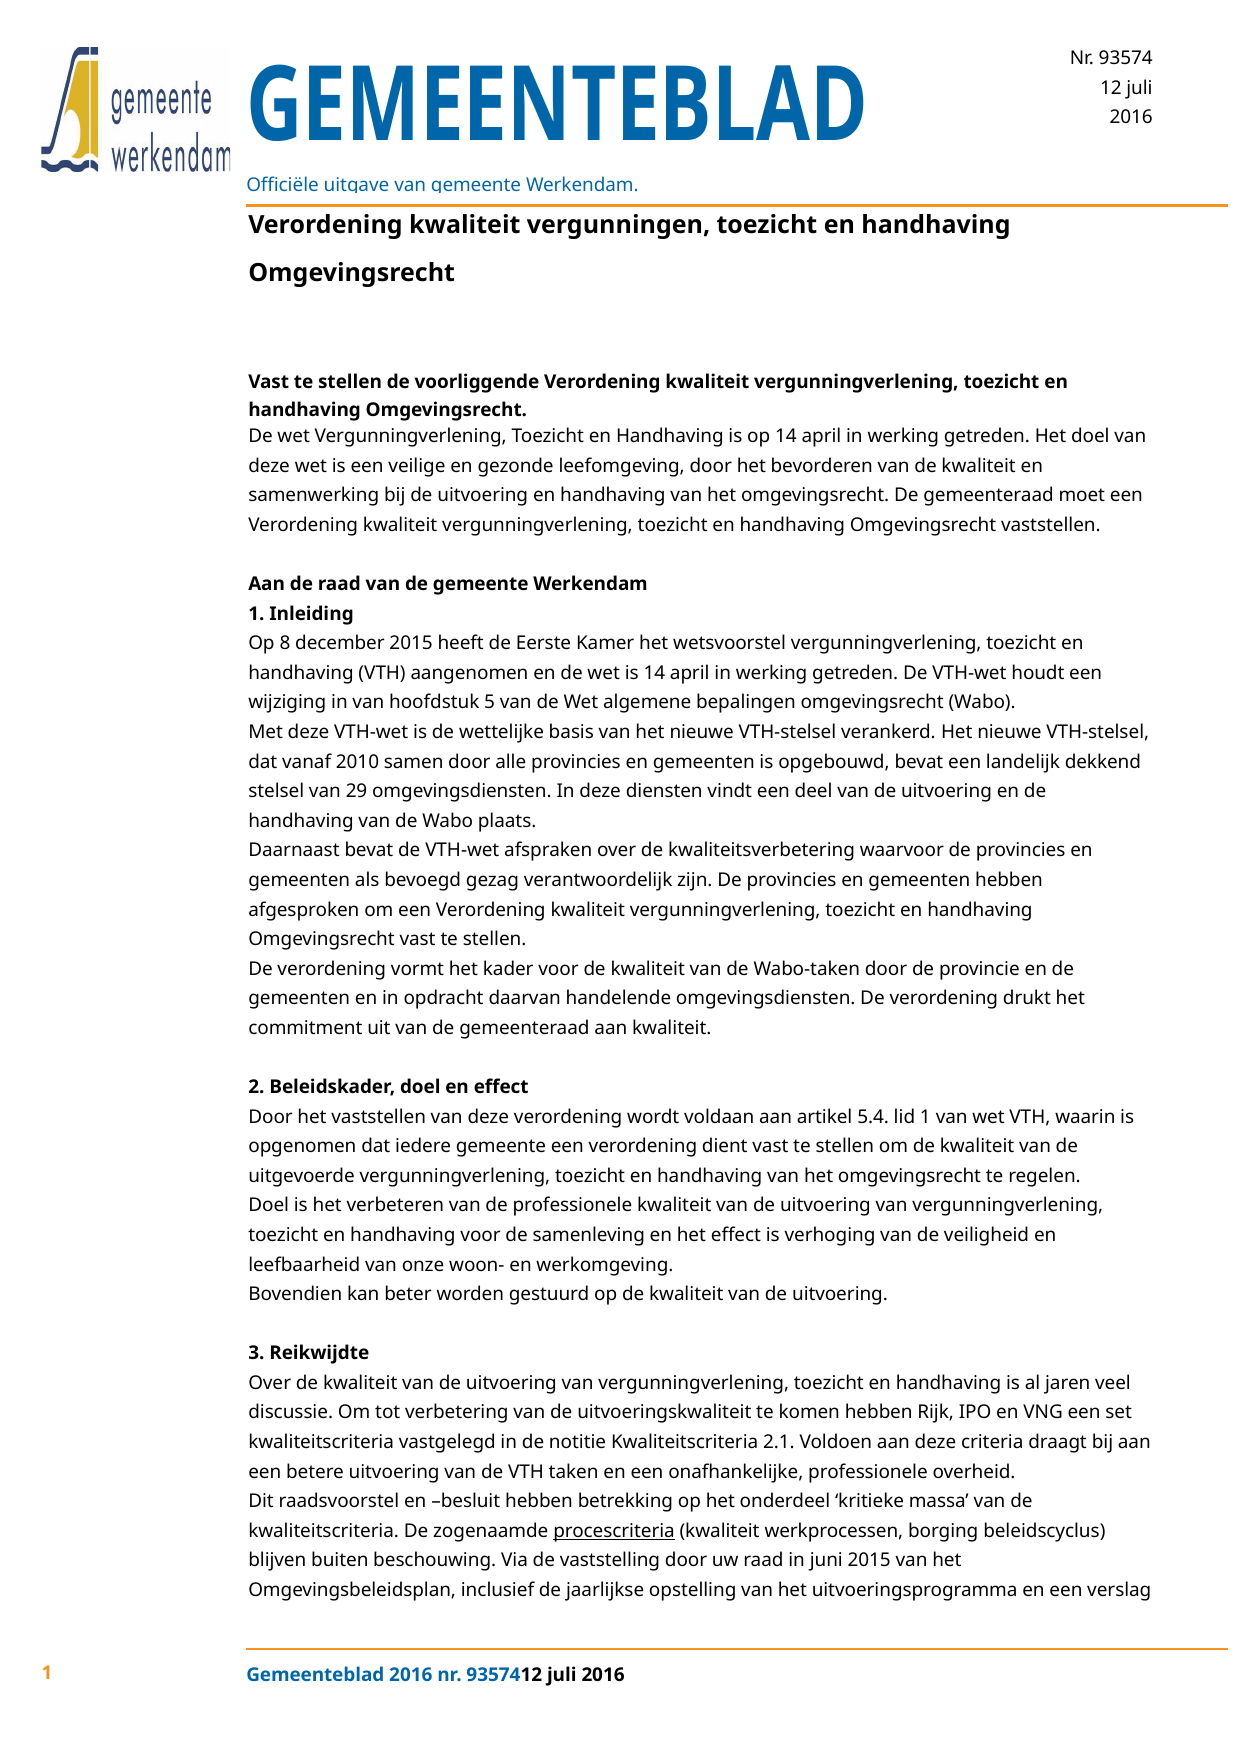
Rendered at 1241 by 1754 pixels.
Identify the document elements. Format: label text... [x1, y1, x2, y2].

text 3. Reikwijdte [248, 1339, 1152, 1365]
text Vast te stellen de voorliggende Verordening kwaliteit vergunningverlening, toezicht en handhaving Omgevingsrecht. [248, 368, 1152, 422]
text De wet Vergunningverlening, Toezicht en Handhaving is op 14 april in werking getreden. Het doel van deze wet is een veilige en gezonde leefomgeving, door het bevorderen van de kwaliteit en samenwerking bij de uitvoering en handhaving van het omgevingsrecht. De gemeenteraad moet een Verordening kwaliteit vergunningverlening, toezicht en handhaving Omgevingsrecht vaststellen. [248, 422, 1152, 537]
text 1. Inleiding [248, 600, 1152, 626]
text Met deze VTH-wet is de wettelijke basis van het nieuwe VTH-stelsel verankerd. Het nieuwe VTH-stelsel, dat vanaf 2010 samen door alle provincies en gemeenten is opgebouwd, bevat een landelijk dekkend stelsel van 29 omgevingsdiensten. In deze diensten vindt een deel van de uitvoering en de handhaving van de Wabo plaats. [248, 718, 1152, 833]
text Op 8 december 2015 heeft de Eerste Kamer het wetsvoorstel vergunningverlening, toezicht en handhaving (VTH) aangenomen en de wet is 14 april in werking getreden. De VTH-wet houdt een wijziging in van hoofdstuk 5 van de Wet algemene bepalingen omgevingsrecht (Wabo). [248, 629, 1152, 714]
text Door het vaststellen van deze verordening wordt voldaan aan artikel 5.4. lid 1 van wet VTH, waarin is opgenomen dat iedere gemeente een verordening dient vast te stellen om de kwaliteit van de uitgevoerde vergunningverlening, toezicht en handhaving van het omgevingsrecht te regelen. [248, 1103, 1152, 1188]
text Doel is het verbeteren van de professionele kwaliteit van de uitvoering van vergunningverlening, toezicht en handhaving voor de samenleving en het effect is verhoging van de veiligheid en leefbaarheid van onze woon- en werkomgeving. [248, 1192, 1152, 1277]
text Over de kwaliteit van de uitvoering van vergunningverlening, toezicht en handhaving is al jaren veel discussie. Om tot verbetering van de uitvoeringskwaliteit te komen hebben Rijk, IPO en VNG een set kwaliteitscriteria vastgelegd in de notitie Kwaliteitscriteria 2.1. Voldoen aan deze criteria draagt bij aan een betere uitvoering van de VTH taken en een onafhankelijke, professionele overheid. [248, 1369, 1152, 1484]
text 2. Beleidskader, doel en effect [248, 1073, 1152, 1099]
text Daarnaast bevat de VTH-wet afspraken over de kwaliteitsverbetering waarvoor de provincies en gemeenten als bevoegd gezag verantwoordelijk zijn. De provincies en gemeenten hebben afgesproken om een Verordening kwaliteit vergunningverlening, toezicht en handhaving Omgevingsrecht vast te stellen. [248, 837, 1152, 951]
text Dit raadsvoorstel en –besluit hebben betrekking op het onderdeel ‘kritieke massa’ van de kwaliteitscriteria. De zogenaamde procescriteria (kwaliteit werkprocessen, borging beleidscyclus) blijven buiten beschouwing. Via de vaststelling door uw raad in juni 2015 van het Omgevingsbeleidsplan, inclusief de jaarlijkse opstelling van het uitvoeringsprogramma en een verslag [248, 1487, 1152, 1602]
picture [41, 47, 231, 172]
text Verordening kwaliteit vergunningen, toezicht en handhaving Omgevingsrecht [248, 207, 1152, 288]
text Aan de raad van de gemeente Werkendam [248, 570, 1152, 596]
text De verordening vormt het kader voor de kwaliteit van de Wabo-taken door de provincie en de gemeenten en in opdracht daarvan handelende omgevingsdiensten. De verordening drukt het commitment uit van de gemeenteraad aan kwaliteit. [248, 955, 1152, 1040]
text Bovendien kan beter worden gestuurd op de kwaliteit van de uitvoering. [248, 1280, 1152, 1306]
